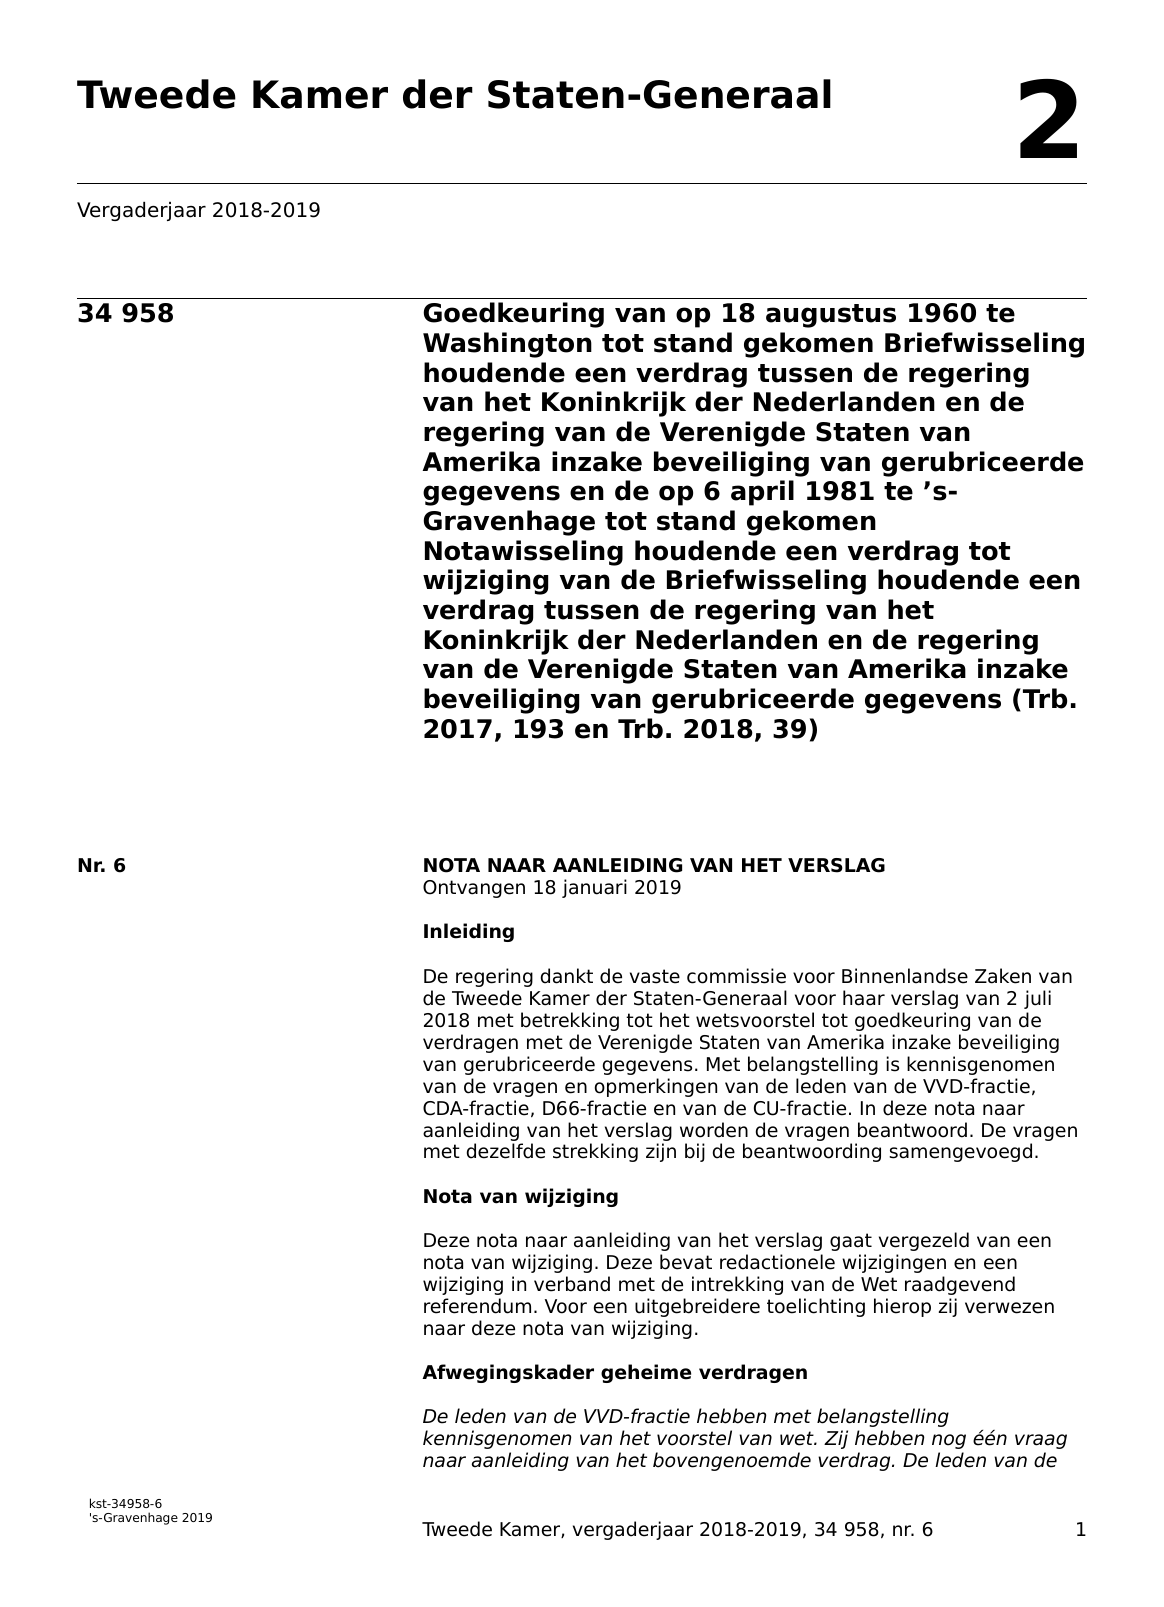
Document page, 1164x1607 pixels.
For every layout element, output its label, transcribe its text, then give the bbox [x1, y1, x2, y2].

text De leden van de VVD-fractie hebben met belangstelling kennisgenomen van het voorstel van wet. Zij hebben nog één vraag naar aanleiding van het bovengenoemde verdrag. De leden van de [422, 1406, 1087, 1472]
text Deze nota naar aanleiding van het verslag gaat vergezeld van een nota van wijziging. Deze bevat redactionele wijzigingen en een wijziging in verband met de intrekking van de Wet raadgevend referendum. Voor een uitgebreidere toelichting hierop zij verwezen naar deze nota van wijziging. [422, 1230, 1087, 1340]
subtitle Nr. 6 NOTA NAAR AANLEIDING VAN HET VERSLAG [77, 855, 1087, 877]
subtitle 34 958 Goedkeuring van op 18 augustus 1960 te Washington tot stand gekomen Briefwisseling houdende een verdrag tussen de regering van het Koninkrijk der Nederlanden en de regering van de Verenigde Staten van Amerika inzake beveiliging van gerubriceerde gegevens en de op 6 april 1981 te ’s- Gravenhage tot stand gekomen Notawisseling houdende een verdrag tot wijziging van de Briefwisseling houdende een verdrag tussen de regering van het Koninkrijk der Nederlanden en de regering van de Verenigde Staten van Amerika inzake beveiliging van gerubriceerde gegevens (Trb. 2017, 193 en Trb. 2018, 39) [77, 299, 1087, 744]
subtitle Inleiding [422, 921, 1087, 943]
table_header Tweede Kamer der Staten-Generaal [77, 59, 886, 183]
table_header 2 [886, 59, 1087, 183]
text Ontvangen 18 januari 2019 [422, 877, 1087, 899]
text De regering dankt de vaste commissie voor Binnenlandse Zaken van de Tweede Kamer der Staten-Generaal voor haar verslag van 2 juli 2018 met betrekking tot het wetsvoorstel tot goedkeuring van de verdragen met de Verenigde Staten van Amerika inzake beveiliging van gerubriceerde gegevens. Met belangstelling is kennisgenomen van de vragen en opmerkingen van de leden van de VVD-fractie, CDA-fractie, D66-fractie en van de CU-fractie. In deze nota naar aanleiding van het verslag worden de vragen beantwoord. De vragen met dezelfde strekking zijn bij de beantwoording samengevoegd. [422, 966, 1087, 1163]
text 's-Gravenhage 2019 [88, 1511, 323, 1525]
subtitle Nota van wijziging [422, 1186, 1087, 1208]
text kst-34958-6 [88, 1497, 323, 1511]
table_cell Vergaderjaar 2018-2019 [77, 184, 1087, 298]
subtitle Afwegingskader geheime verdragen [422, 1362, 1087, 1384]
